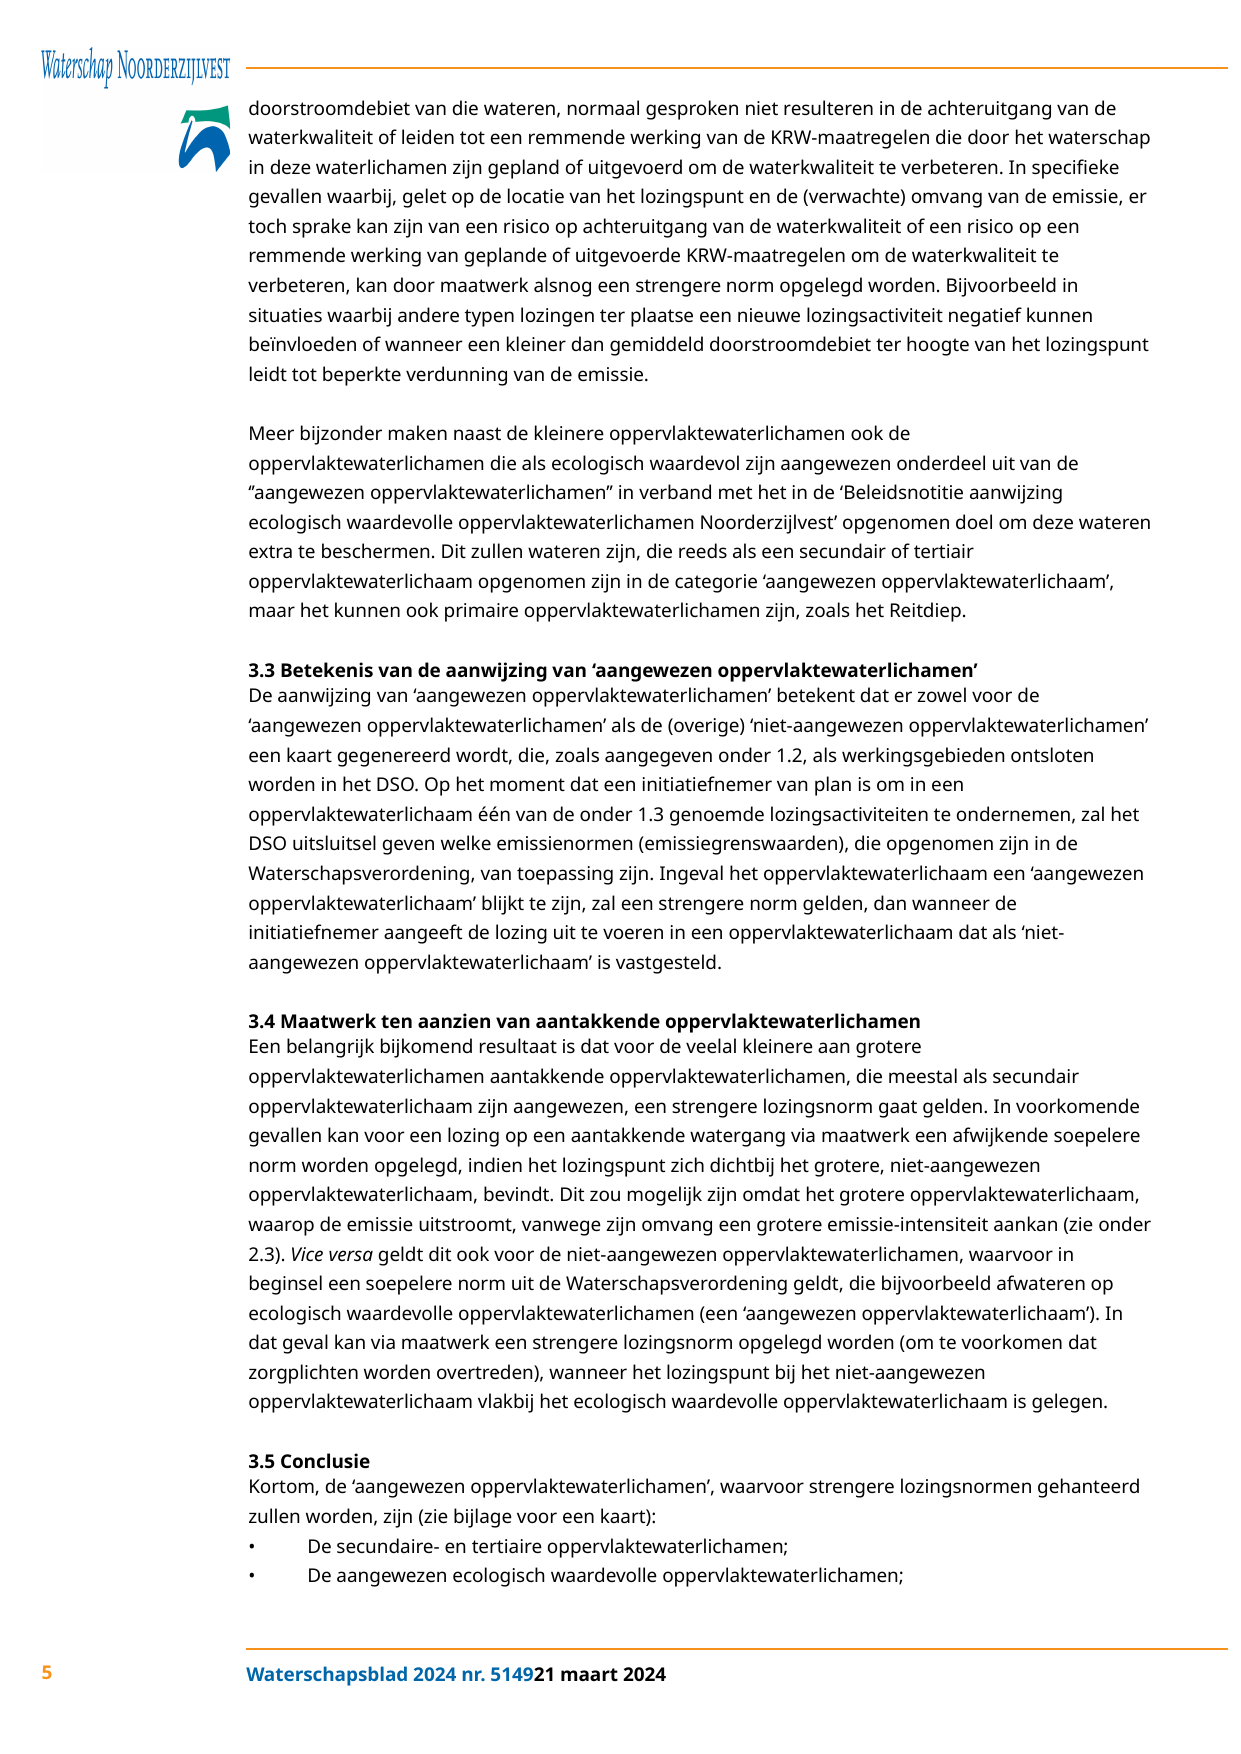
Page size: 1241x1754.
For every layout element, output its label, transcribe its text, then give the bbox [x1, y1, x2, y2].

list De secundaire- en tertiaire oppervlaktewaterlichamen; [248, 1533, 1152, 1558]
text Een belangrijk bijkomend resultaat is dat voor de veelal kleinere aan grotere oppervlaktewaterlichamen aantakkende oppervlaktewaterlichamen, die meestal als secundair oppervlaktewaterlichaam zijn aangewezen, een strengere lozingsnorm gaat gelden. In voorkomende gevallen kan voor een lozing op een aantakkende watergang via maatwerk een afwijkende soepelere norm worden opgelegd, indien het lozingspunt zich dichtbij het grotere, niet-aangewezen oppervlaktewaterlichaam, bevindt. Dit zou mogelijk zijn omdat het grotere oppervlaktewaterlichaam, waarop de emissie uitstroomt, vanwege zijn omvang een grotere emissie-intensiteit aankan (zie onder 2.3). Vice versa geldt dit ook voor de niet-aangewezen oppervlaktewaterlichamen, waarvoor in beginsel een soepelere norm uit de Waterschapsverordening geldt, die bijvoorbeeld afwateren op ecologisch waardevolle oppervlaktewaterlichamen (een ‘aangewezen oppervlaktewaterlichaam’). In dat geval kan via maatwerk een strengere lozingsnorm opgelegd worden (om te voorkomen dat zorgplichten worden overtreden), wanneer het lozingspunt bij het niet-aangewezen oppervlaktewaterlichaam vlakbij het ecologisch waardevolle oppervlaktewaterlichaam is gelegen. [248, 1034, 1152, 1414]
text 3.5 Conclusie [248, 1448, 1152, 1474]
text 3.3 Betekenis van de aanwijzing van ‘aangewezen oppervlaktewaterlichamen’ [248, 657, 1152, 683]
picture [41, 47, 231, 172]
text Kortom, de ‘aangewezen oppervlaktewaterlichamen’, waarvoor strengere lozingsnormen gehanteerd zullen worden, zijn (zie bijlage voor een kaart): [248, 1474, 1152, 1529]
text 3.4 Maatwerk ten aanzien van aantakkende oppervlaktewaterlichamen [248, 1008, 1152, 1034]
text Meer bijzonder maken naast de kleinere oppervlaktewaterlichamen ook de oppervlaktewaterlichamen die als ecologisch waardevol zijn aangewezen onderdeel uit van de ‘’aangewezen oppervlaktewaterlichamen’’ in verband met het in de ‘Beleidsnotitie aanwijzing ecologisch waardevolle oppervlaktewaterlichamen Noorderzijlvest’ opgenomen doel om deze wateren extra te beschermen. Dit zullen wateren zijn, die reeds als een secundair of tertiair oppervlaktewaterlichaam opgenomen zijn in de categorie ‘aangewezen oppervlaktewaterlichaam’, maar het kunnen ook primaire oppervlaktewaterlichamen zijn, zoals het Reitdiep. [248, 420, 1152, 623]
text De aanwijzing van ‘aangewezen oppervlaktewaterlichamen’ betekent dat er zowel voor de ‘aangewezen oppervlaktewaterlichamen’ als de (overige) ‘niet-aangewezen oppervlaktewaterlichamen’ een kaart gegenereerd wordt, die, zoals aangegeven onder 1.2, als werkingsgebieden ontsloten worden in het DSO. Op het moment dat een initiatiefnemer van plan is om in een oppervlaktewaterlichaam één van de onder 1.3 genoemde lozingsactiviteiten te ondernemen, zal het DSO uitsluitsel geven welke emissienormen (emissiegrenswaarden), die opgenomen zijn in de Waterschapsverordening, van toepassing zijn. Ingeval het oppervlaktewaterlichaam een ‘aangewezen oppervlaktewaterlichaam’ blijkt te zijn, zal een strengere norm gelden, dan wanneer de initiatiefnemer aangeeft de lozing uit te voeren in een oppervlaktewaterlichaam dat als ‘niet-aangewezen oppervlaktewaterlichaam’ is vastgesteld. [248, 683, 1152, 974]
list De aangewezen ecologisch waardevolle oppervlaktewaterlichamen; [248, 1562, 1152, 1588]
text doorstroomdebiet van die wateren, normaal gesproken niet resulteren in de achteruitgang van de waterkwaliteit of leiden tot een remmende werking van de KRW-maatregelen die door het waterschap in deze waterlichamen zijn gepland of uitgevoerd om de waterkwaliteit te verbeteren. In specifieke gevallen waarbij, gelet op de locatie van het lozingspunt en de (verwachte) omvang van de emissie, er toch sprake kan zijn van een risico op achteruitgang van de waterkwaliteit of een risico op een remmende werking van geplande of uitgevoerde KRW-maatregelen om de waterkwaliteit te verbeteren, kan door maatwerk alsnog een strengere norm opgelegd worden. Bijvoorbeeld in situaties waarbij andere typen lozingen ter plaatse een nieuwe lozingsactiviteit negatief kunnen beïnvloeden of wanneer een kleiner dan gemiddeld doorstroomdebiet ter hoogte van het lozingspunt leidt tot beperkte verdunning van de emissie. [248, 95, 1152, 387]
